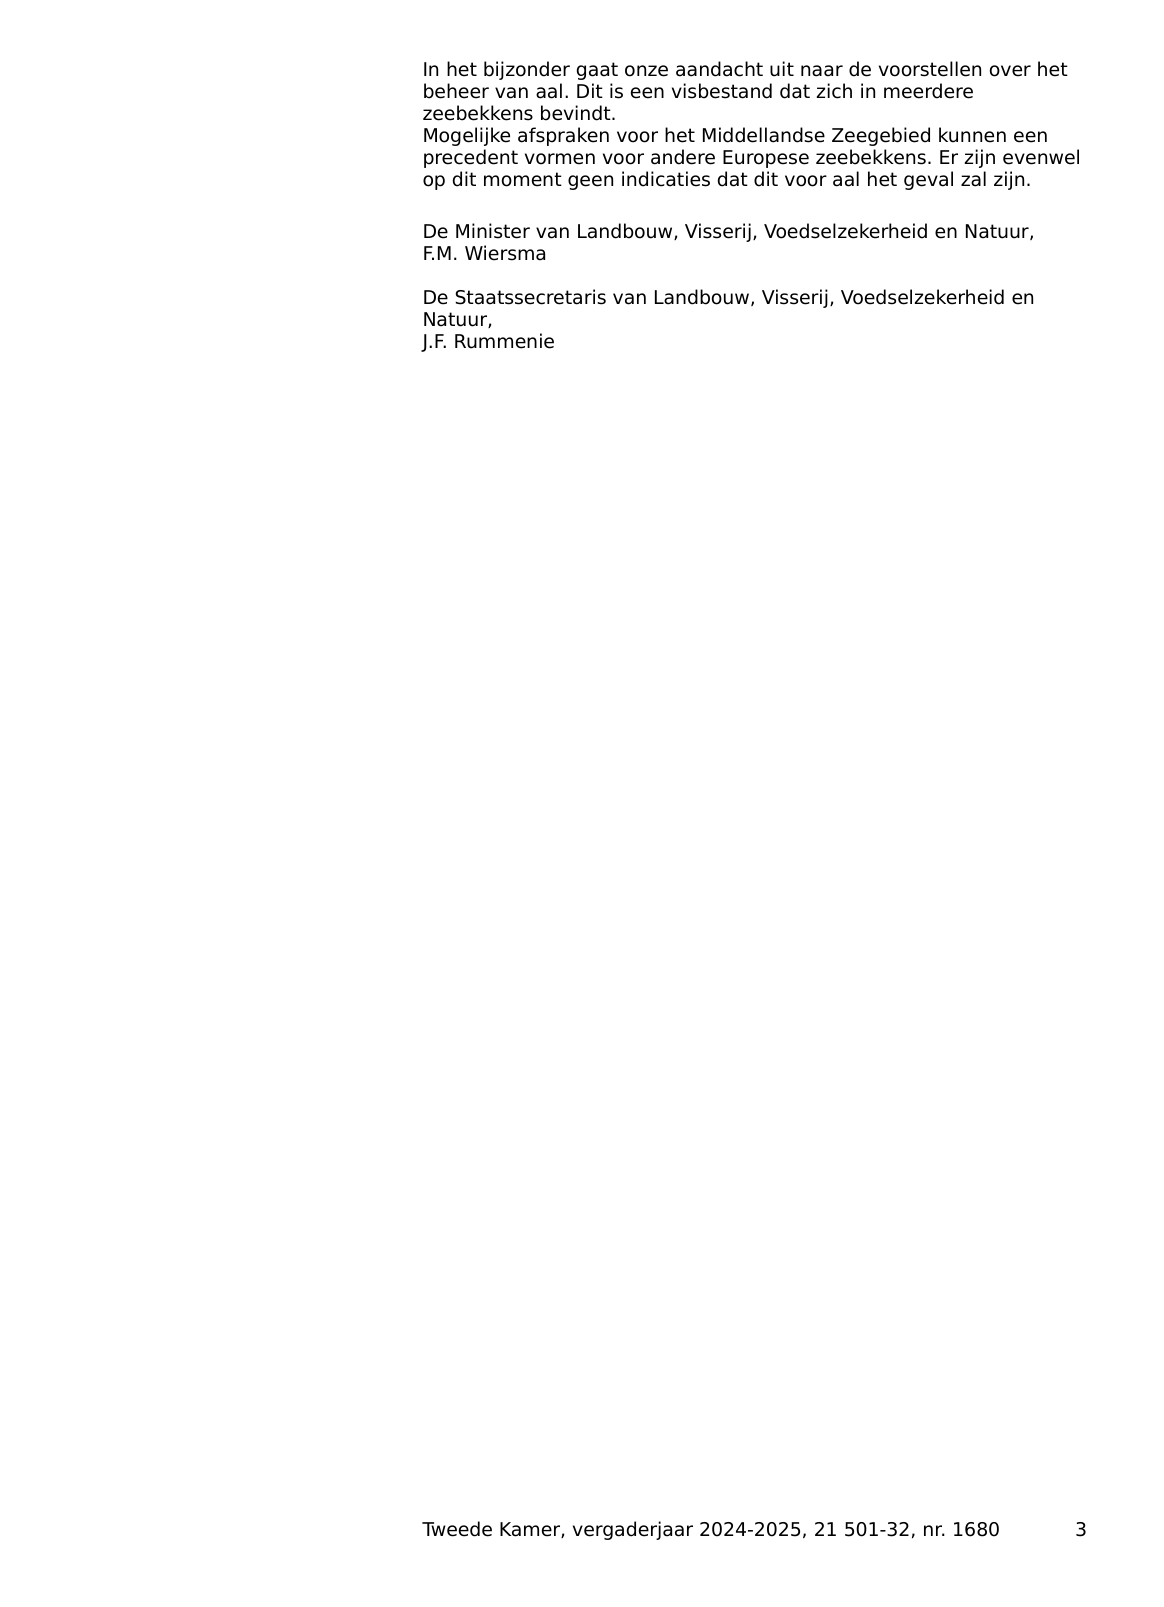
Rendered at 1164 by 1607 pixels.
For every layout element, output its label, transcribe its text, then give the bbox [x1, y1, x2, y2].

text In het bijzonder gaat onze aandacht uit naar de voorstellen over het beheer van aal. Dit is een visbestand dat zich in meerdere zeebekkens bevindt. [422, 59, 1087, 125]
text De Staatssecretaris van Landbouw, Visserij, Voedselzekerheid en Natuur, J.F. Rummenie [422, 287, 1087, 353]
text Mogelijke afspraken voor het Middellandse Zeegebied kunnen een precedent vormen voor andere Europese zeebekkens. Er zijn evenwel op dit moment geen indicaties dat dit voor aal het geval zal zijn. [422, 125, 1087, 191]
text De Minister van Landbouw, Visserij, Voedselzekerheid en Natuur, F.M. Wiersma [422, 221, 1087, 265]
